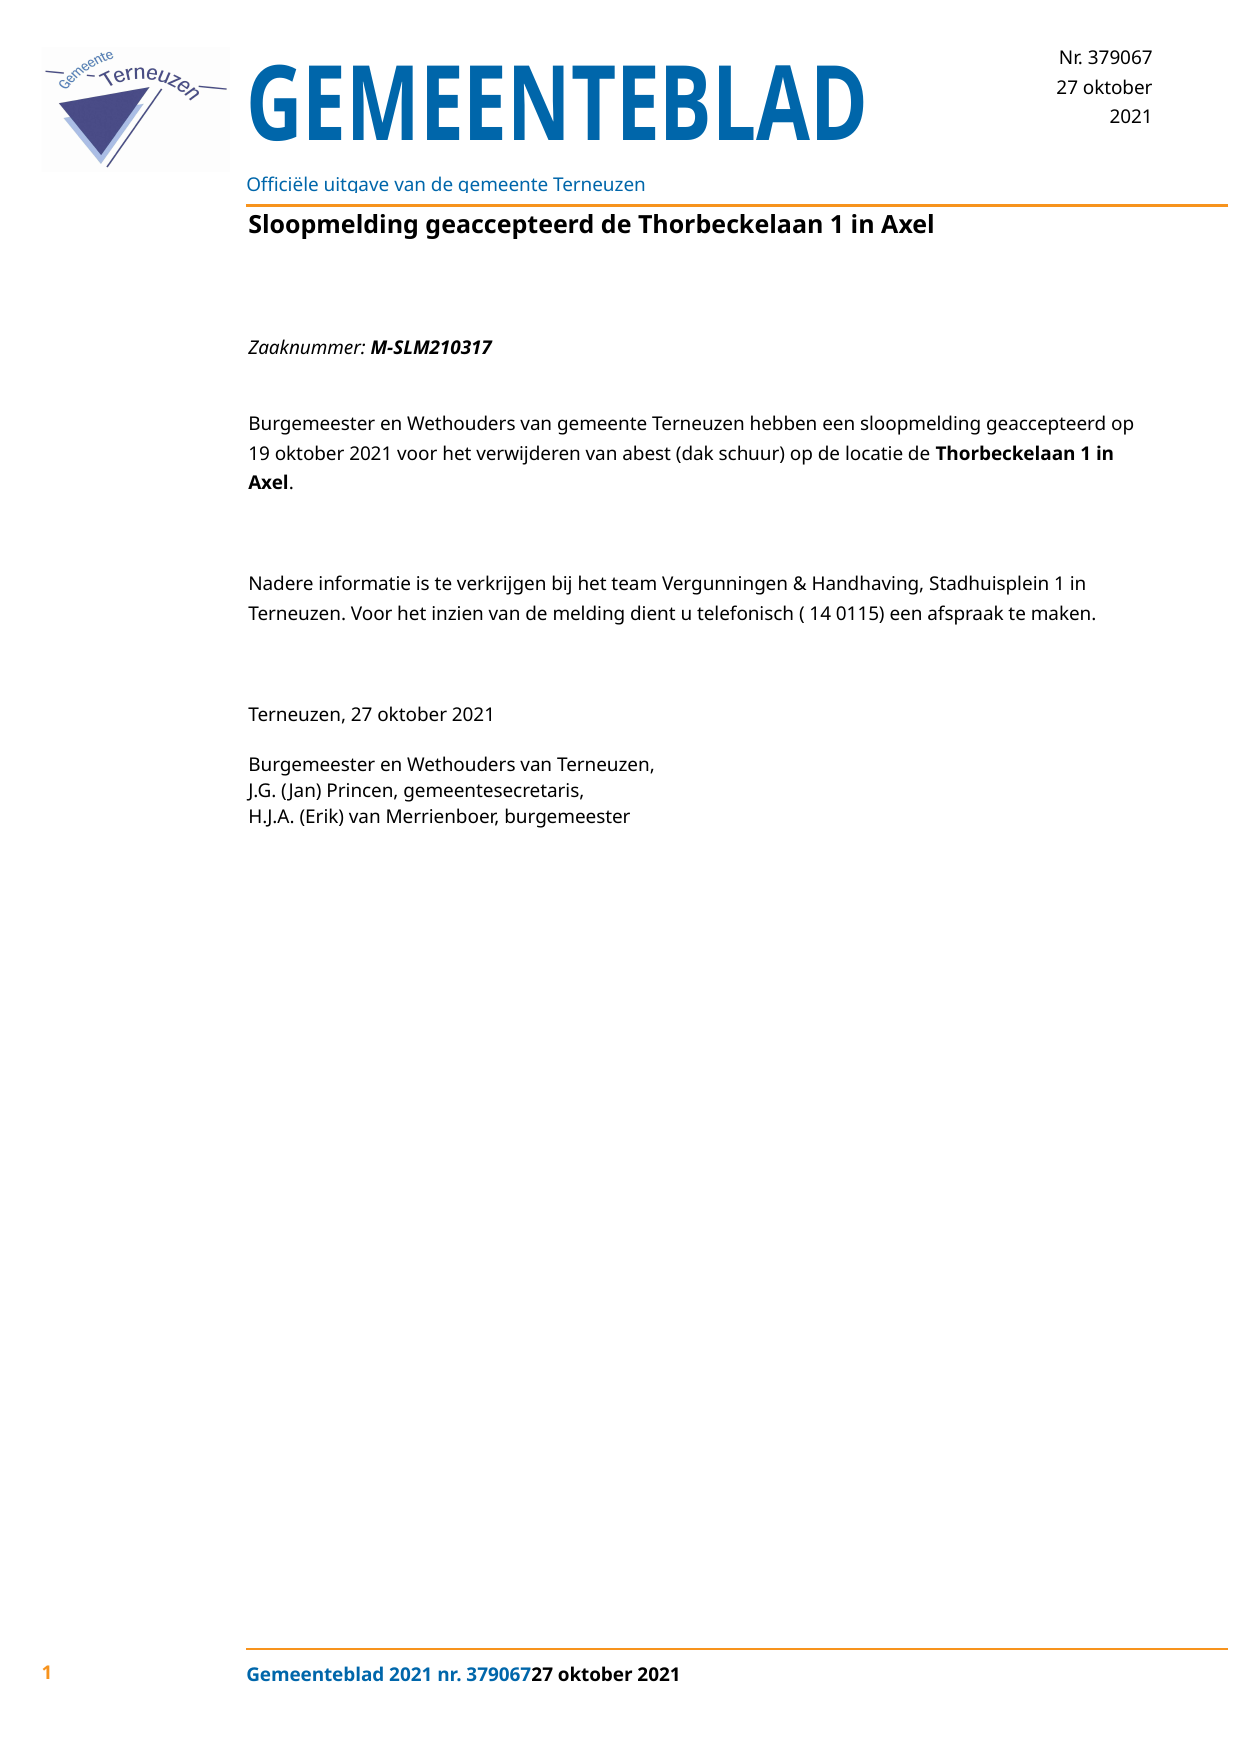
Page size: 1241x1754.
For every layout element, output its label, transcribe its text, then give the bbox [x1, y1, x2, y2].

text Sloopmelding geaccepteerd de Thorbeckelaan 1 in Axel [248, 207, 1152, 241]
table_header Burgemeester en Wethouders van Terneuzen, [248, 751, 1152, 777]
text Zaaknummer: M-SLM210317 [248, 334, 1152, 360]
table_cell [700, 777, 1152, 803]
table_cell [700, 829, 1152, 854]
picture [41, 47, 231, 172]
text Burgemeester en Wethouders van gemeente Terneuzen hebben een sloopmelding geaccepteerd op 19 oktober 2021 voor het verwijderen van abest (dak schuur) op de locatie de Thorbeckelaan 1 in Axel. [248, 410, 1152, 495]
text Terneuzen, 27 oktober 2021 [248, 701, 1152, 727]
table_cell [248, 829, 700, 854]
text Nadere informatie is te verkrijgen bij het team Vergunningen & Handhaving, Stadhuisplein 1 in Terneuzen. Voor het inzien van de melding dient u telefonisch ( 14 0115) een afspraak te maken. [248, 570, 1152, 626]
table_cell J.G. (Jan) Princen, gemeentesecretaris, [248, 777, 700, 803]
table_cell H.J.A. (Erik) van Merrienboer, burgemeester [248, 803, 1152, 828]
